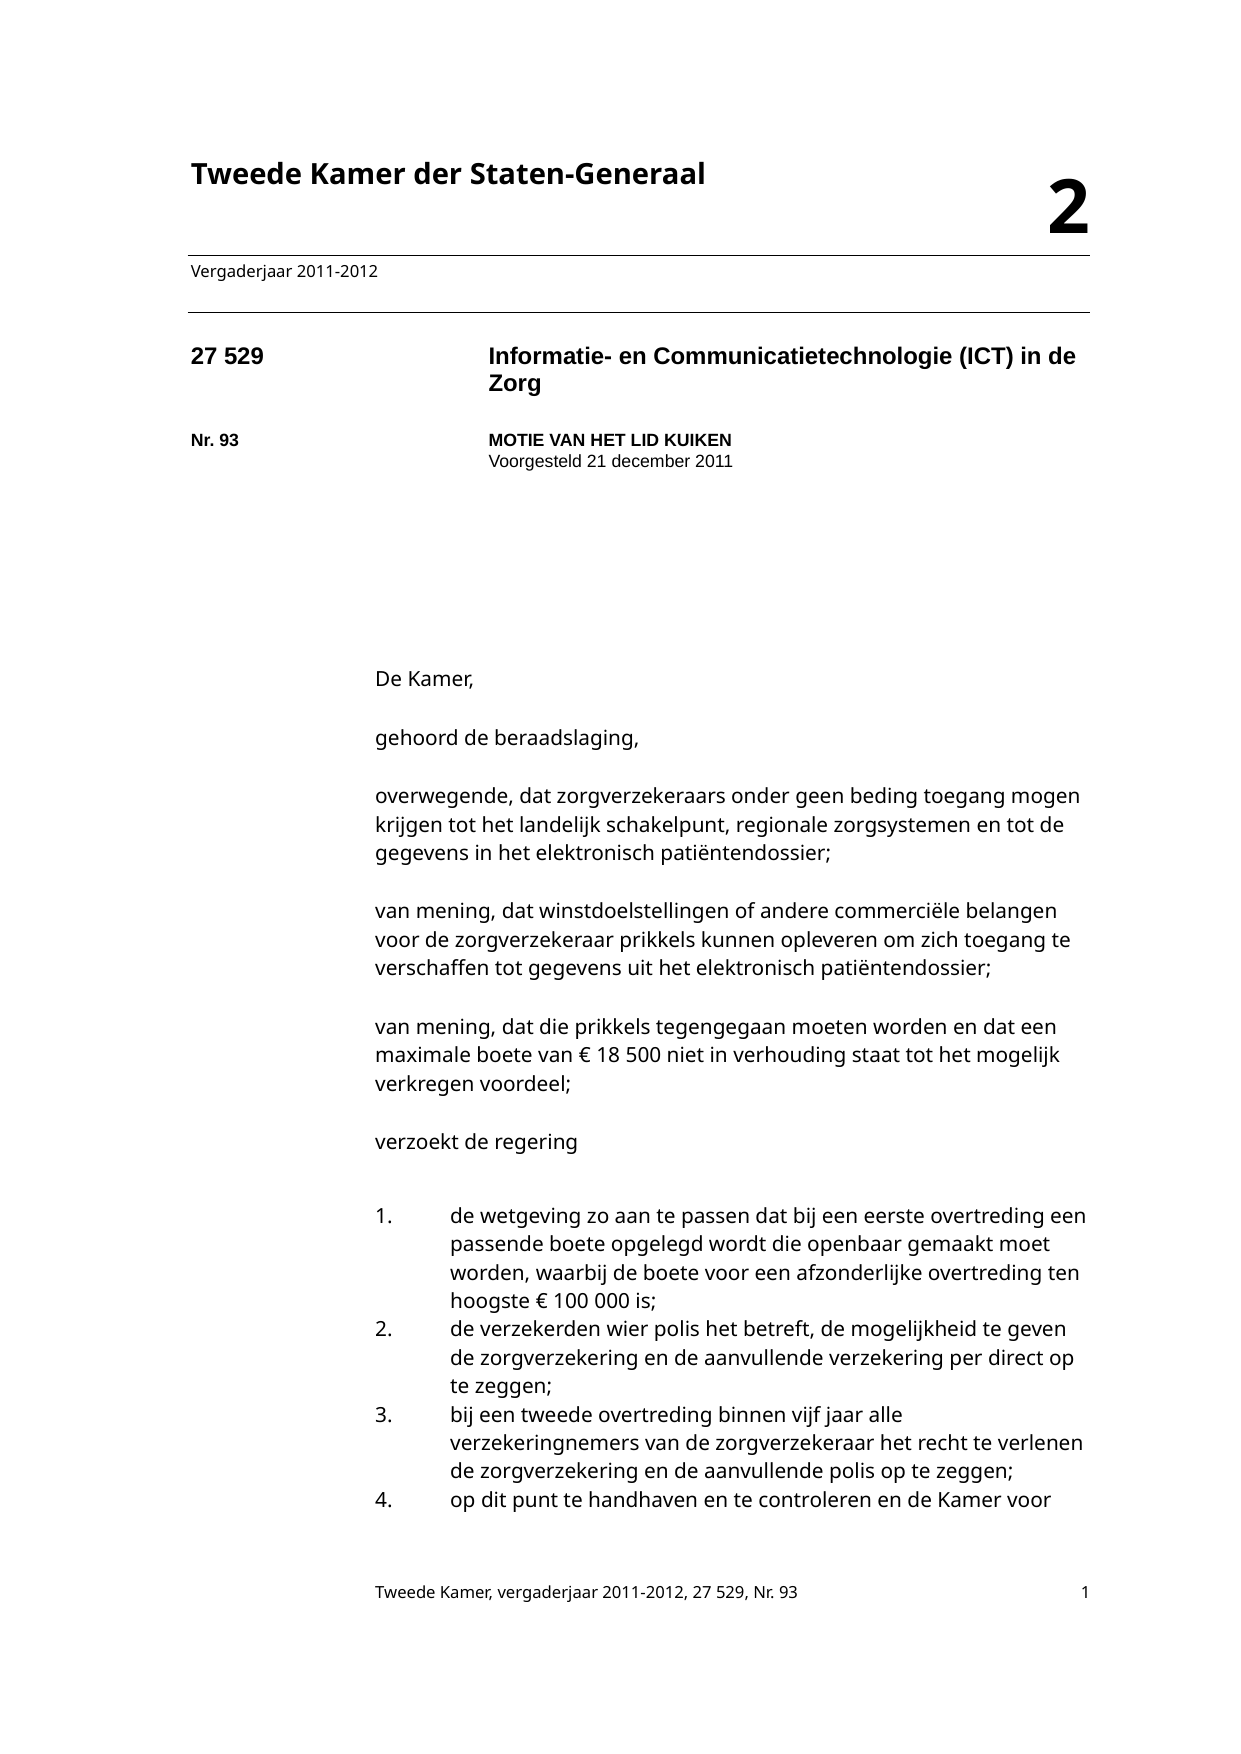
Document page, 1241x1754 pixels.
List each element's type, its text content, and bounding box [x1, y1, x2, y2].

text gehoord de beraadslaging, [375, 723, 1090, 751]
text van mening, dat winstdoelstellingen of andere commerciële belangen voor de zorgverzekeraar prikkels kunnen opleveren om zich toegang te verschaffen tot gegevens uit het elektronisch patiëntendossier; [375, 897, 1090, 982]
table_header 2 [910, 150, 1090, 255]
table_cell [485, 313, 1090, 339]
text verzoekt de regering [375, 1127, 1090, 1156]
table_cell Informatie- en Communicatietechnologie (ICT) in de Zorg [485, 339, 1090, 427]
table_cell MOTIE VAN HET LID KUIKEN Voorgesteld 21 december 2011 [485, 427, 1090, 546]
list de wetgeving zo aan te passen dat bij een eerste overtreding een passende boete opgelegd wordt die openbaar gemaakt moet worden, waarbij de boete voor een afzonderlijke overtreding ten hoogste € 100 000 is; [375, 1201, 1090, 1314]
text De Kamer, [375, 664, 1090, 693]
text van mening, dat die prikkels tegengegaan moeten worden en dat een maximale boete van € 18 500 niet in verhouding staat tot het mogelijk verkregen voordeel; [375, 1012, 1090, 1097]
text overwegende, dat zorgverzekeraars onder geen beding toegang mogen krijgen tot het landelijk schakelpunt, regionale zorgsystemen en tot de gegevens in het elektronisch patiëntendossier; [375, 781, 1090, 867]
table_cell [485, 256, 1090, 312]
list op dit punt te handhaven en te controleren en de Kamer voor [375, 1485, 1090, 1513]
table_cell 27 529 [188, 339, 485, 427]
list de verzekerden wier polis het betreft, de mogelijkheid te geven de zorgverzekering en de aanvullende verzekering per direct op te zeggen; [375, 1314, 1090, 1400]
table_header Tweede Kamer der Staten-Generaal [188, 150, 909, 255]
table_cell [188, 313, 485, 339]
table_cell Nr. 93 [188, 427, 485, 546]
list bij een tweede overtreding binnen vijf jaar alle verzekeringnemers van de zorgverzekeraar het recht te verlenen de zorgverzekering en de aanvullende polis op te zeggen; [375, 1400, 1090, 1485]
table_cell Vergaderjaar 2011-2012 [188, 256, 485, 312]
